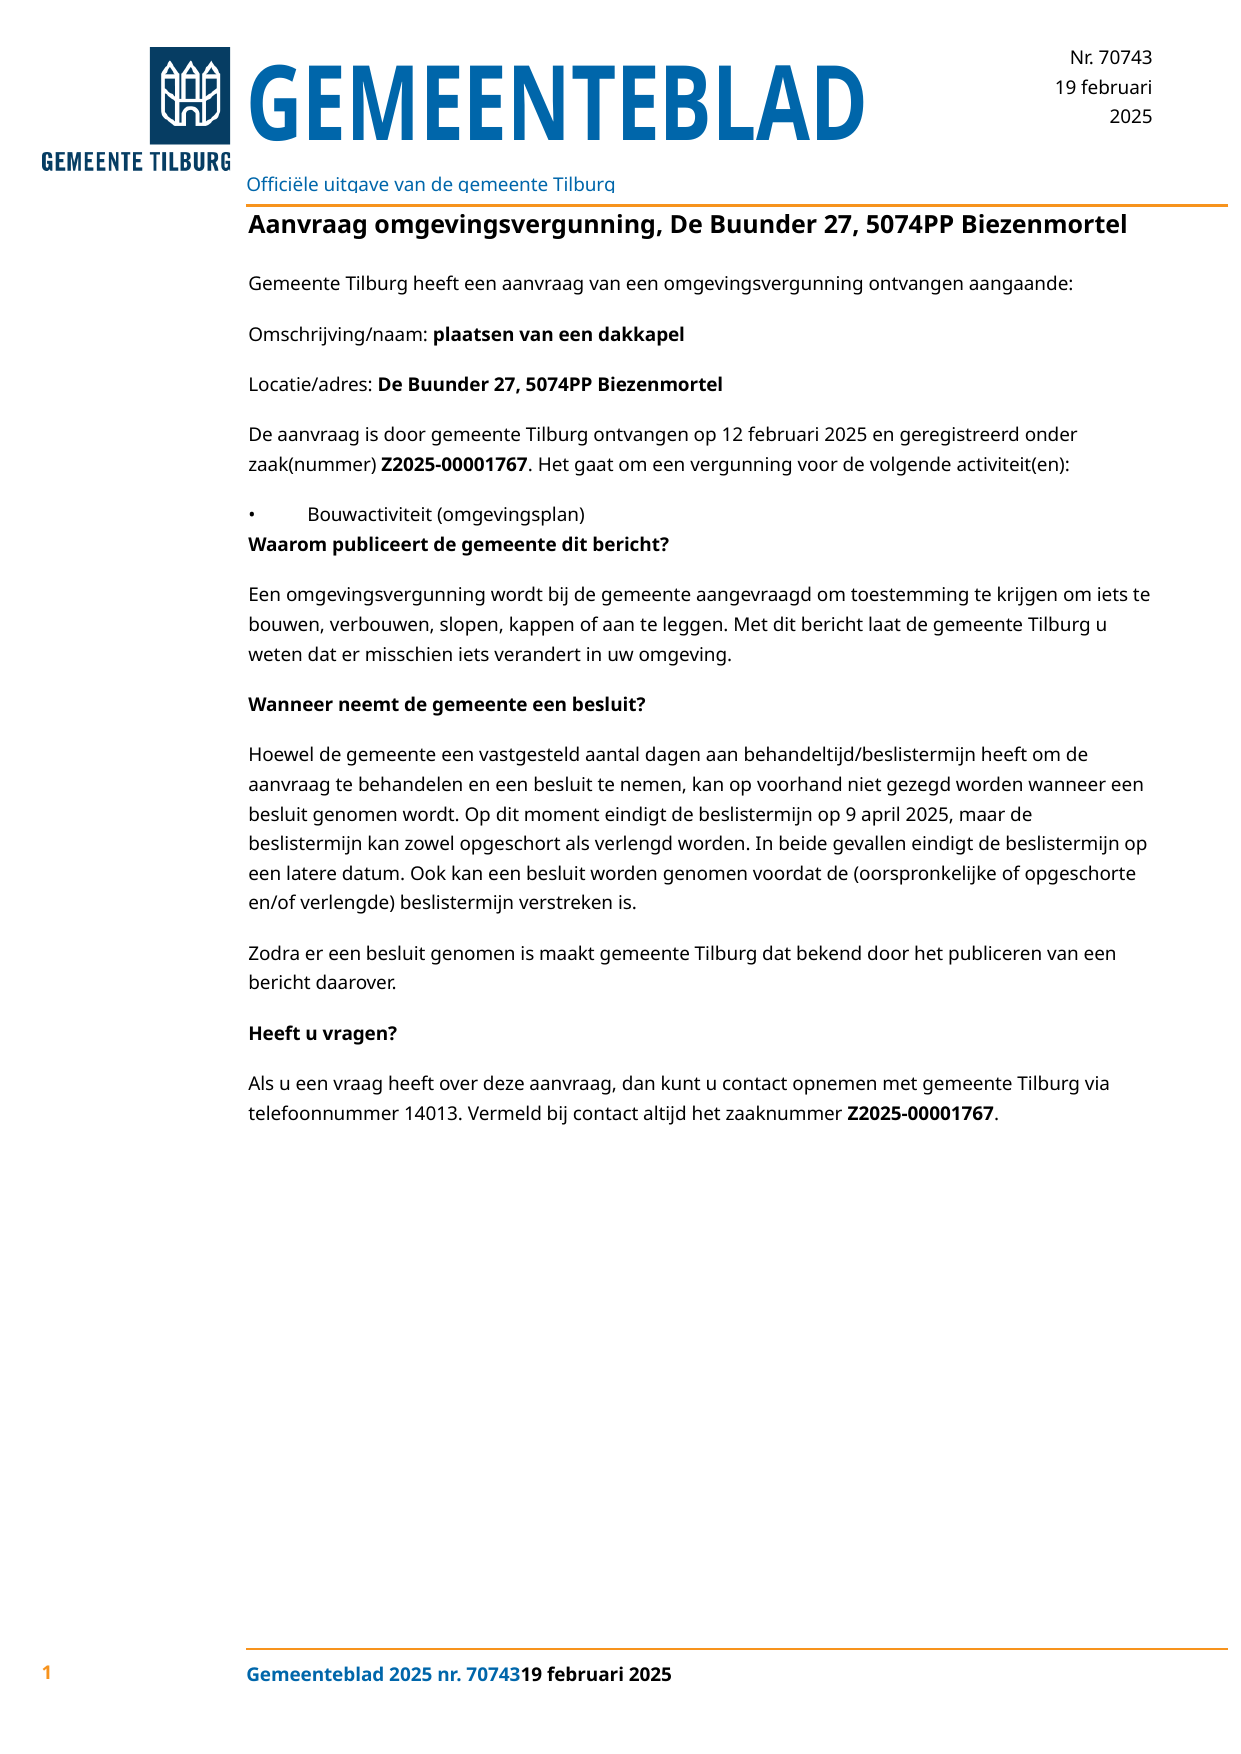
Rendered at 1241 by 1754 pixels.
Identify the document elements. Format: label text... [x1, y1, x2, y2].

text Wanneer neemt de gemeente een besluit? [248, 691, 1152, 717]
text Een omgevingsvergunning wordt bij de gemeente aangevraagd om toestemming te krijgen om iets te bouwen, verbouwen, slopen, kappen of aan te leggen. Met dit bericht laat de gemeente Tilburg u weten dat er misschien iets verandert in uw omgeving. [248, 582, 1152, 666]
text Waarom publiceert de gemeente dit bericht? [248, 531, 1152, 557]
text Omschrijving/naam: plaatsen van een dakkapel [248, 321, 1152, 346]
text Gemeente Tilburg heeft een aanvraag van een omgevingsvergunning ontvangen aangaande: [248, 270, 1152, 296]
text Hoewel de gemeente een vastgesteld aantal dagen aan behandeltijd/beslistermijn heeft om de aanvraag te behandelen en een besluit te nemen, kan op voorhand niet gezegd worden wanneer een besluit genomen wordt. Op dit moment eindigt de beslistermijn op 9 april 2025, maar de beslistermijn kan zowel opgeschort als verlengd worden. In beide gevallen eindigt de beslistermijn op een latere datum. Ook kan een besluit worden genomen voordat de (oorspronkelijke of opgeschorte en/of verlengde) beslistermijn verstreken is. [248, 742, 1152, 915]
text Heeft u vragen? [248, 1020, 1152, 1046]
text Als u een vraag heeft over deze aanvraag, dan kunt u contact opnemen met gemeente Tilburg via telefoonnummer 14013. Vermeld bij contact altijd het zaaknummer Z2025-00001767. [248, 1070, 1152, 1126]
text Aanvraag omgevingsvergunning, De Buunder 27, 5074PP Biezenmortel [248, 207, 1152, 241]
text Zodra er een besluit genomen is maakt gemeente Tilburg dat bekend door het publiceren van een bericht daarover. [248, 940, 1152, 995]
text De aanvraag is door gemeente Tilburg ontvangen op 12 februari 2025 en geregistreerd onder zaak(nummer) Z2025-00001767. Het gaat om een vergunning voor de volgende activiteit(en): [248, 422, 1152, 477]
text Locatie/adres: De Buunder 27, 5074PP Biezenmortel [248, 371, 1152, 397]
picture [41, 47, 231, 172]
list Bouwactiviteit (omgevingsplan) [248, 502, 1152, 527]
